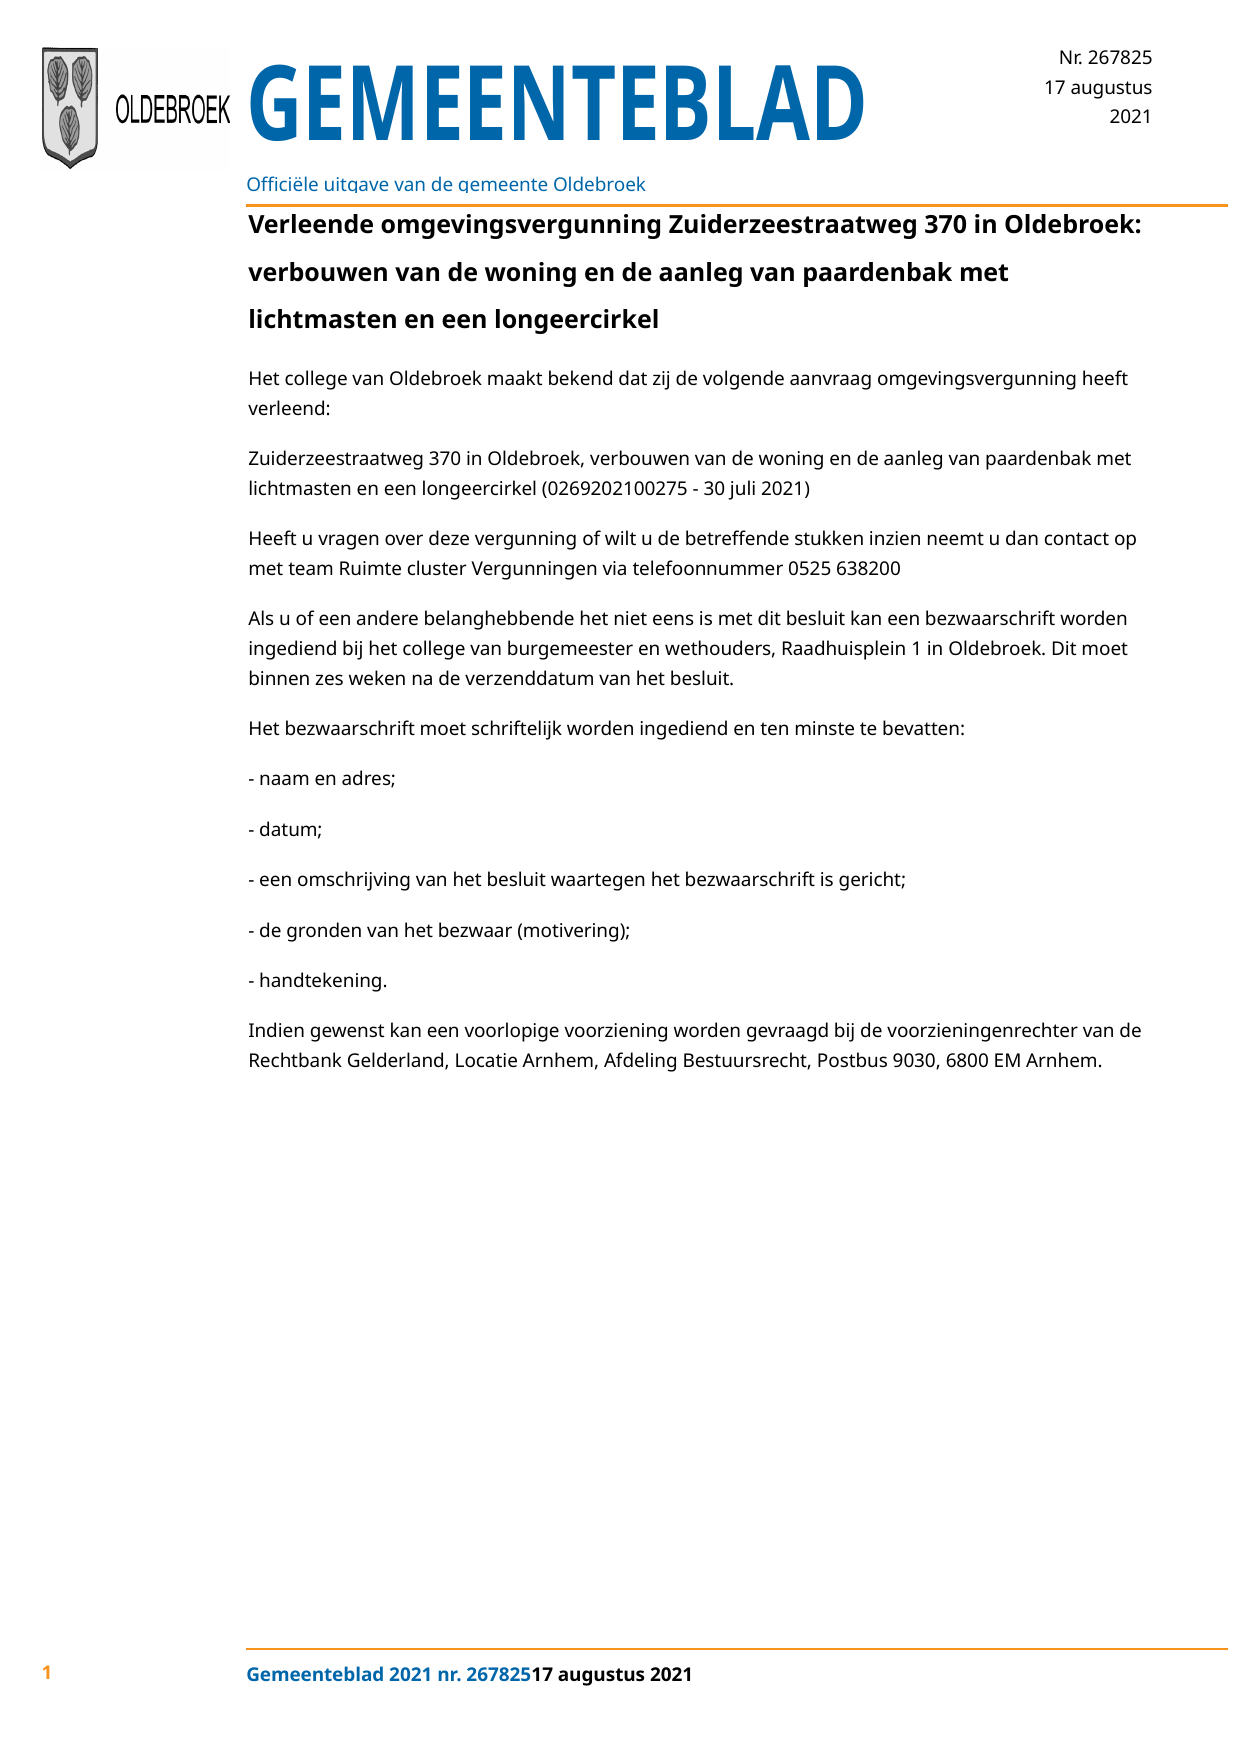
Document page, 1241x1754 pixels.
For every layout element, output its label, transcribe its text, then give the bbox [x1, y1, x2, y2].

picture [41, 47, 231, 172]
text - naam en adres; [248, 766, 1152, 791]
text Indien gewenst kan een voorlopige voorziening worden gevraagd bij de voorzieningenrechter van de Rechtbank Gelderland, Locatie Arnhem, Afdeling Bestuursrecht, Postbus 9030, 6800 EM Arnhem. [248, 1018, 1152, 1073]
text Als u of een andere belanghebbende het niet eens is met dit besluit kan een bezwaarschrift worden ingediend bij het college van burgemeester en wethouders, Raadhuisplein 1 in Oldebroek. Dit moet binnen zes weken na de verzenddatum van het besluit. [248, 606, 1152, 690]
text Het bezwaarschrift moet schriftelijk worden ingediend en ten minste te bevatten: [248, 715, 1152, 741]
text - handtekening. [248, 967, 1152, 993]
text Zuiderzeestraatweg 370 in Oldebroek, verbouwen van de woning en de aanleg van paardenbak met lichtmasten en een longeercirkel (0269202100275 - 30 juli 2021) [248, 446, 1152, 501]
text Verleende omgevingsvergunning Zuiderzeestraatweg 370 in Oldebroek: verbouwen van de woning en de aanleg van paardenbak met lichtmasten en een longeercirkel [248, 207, 1152, 336]
text - datum; [248, 816, 1152, 842]
text - een omschrijving van het besluit waartegen het bezwaarschrift is gericht; [248, 866, 1152, 892]
text Heeft u vragen over deze vergunning of wilt u de betreffende stukken inzien neemt u dan contact op met team Ruimte cluster Vergunningen via telefoonnummer 0525 638200 [248, 526, 1152, 581]
text - de gronden van het bezwaar (motivering); [248, 917, 1152, 942]
text Het college van Oldebroek maakt bekend dat zij de volgende aanvraag omgevingsvergunning heeft verleend: [248, 366, 1152, 421]
